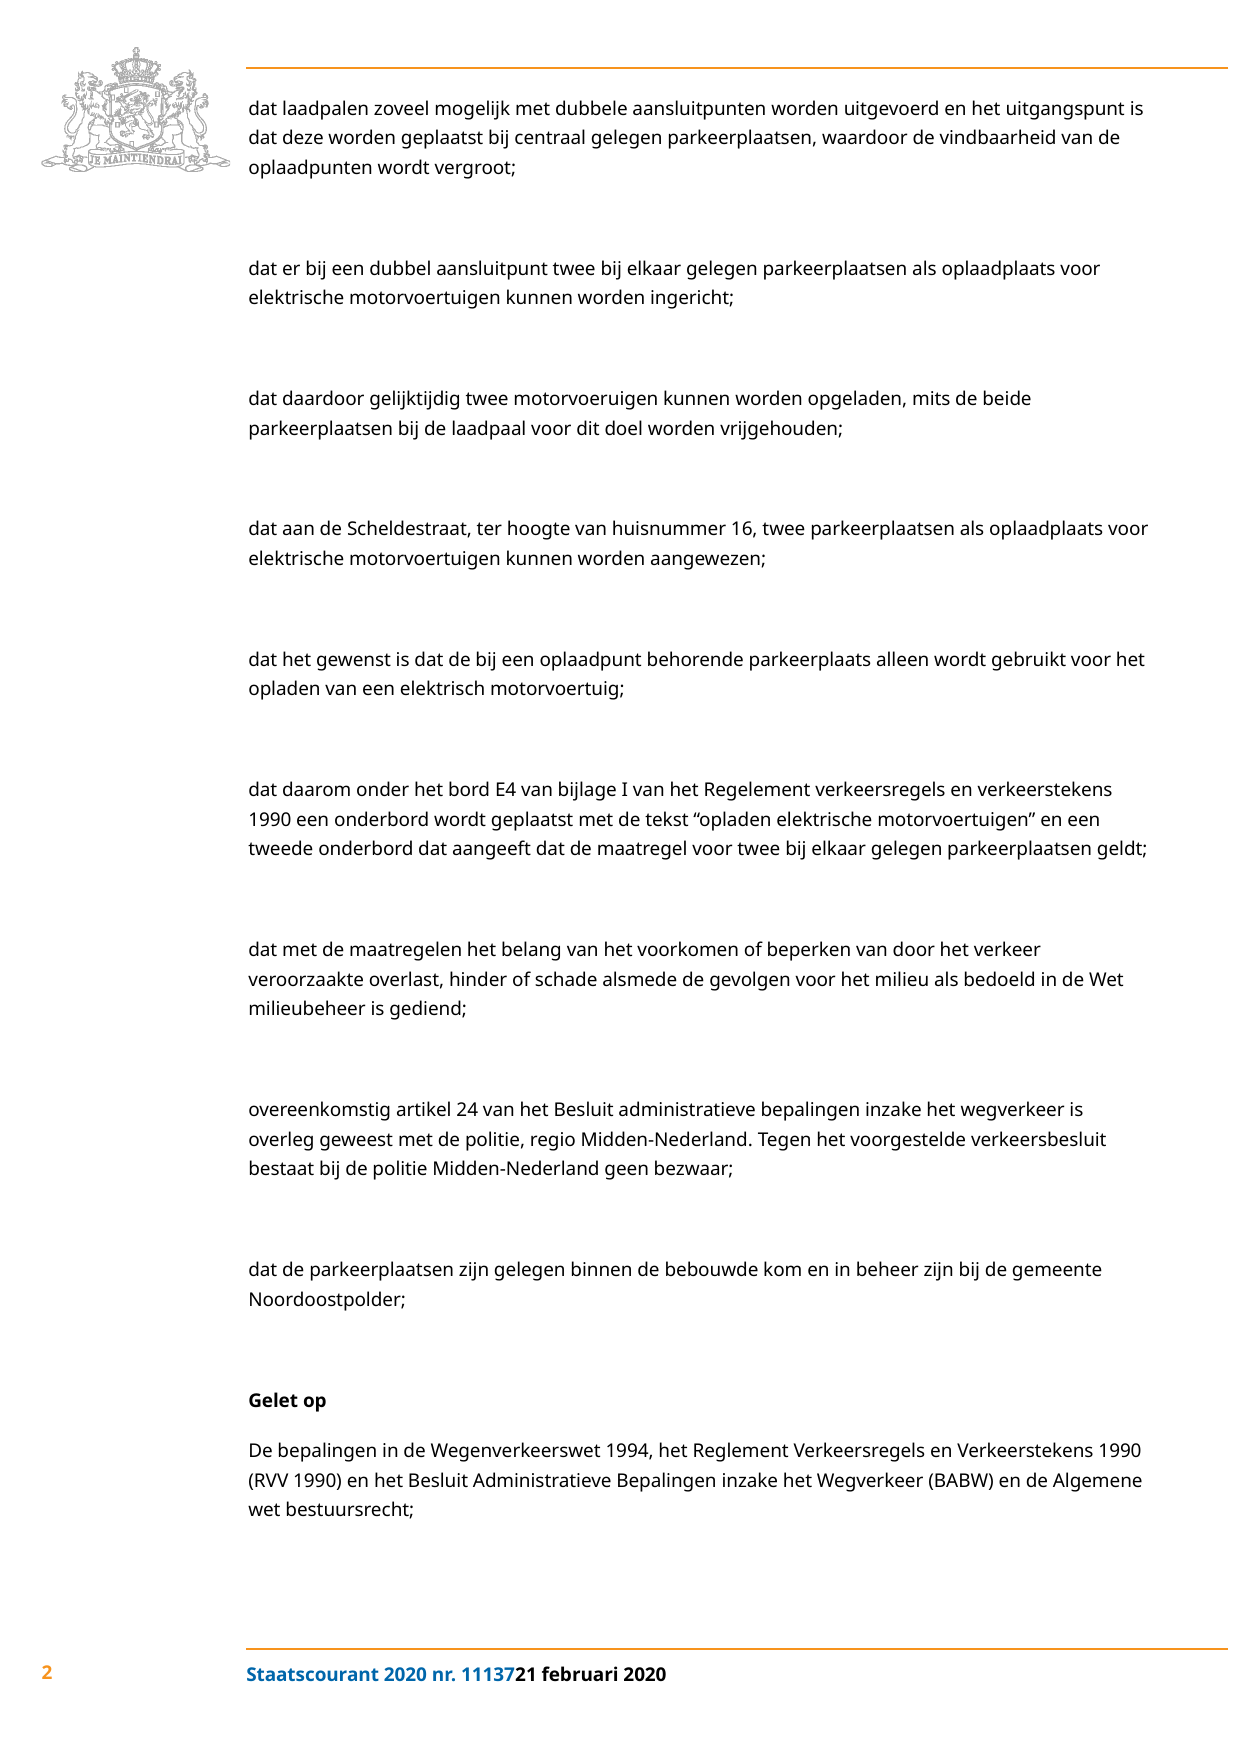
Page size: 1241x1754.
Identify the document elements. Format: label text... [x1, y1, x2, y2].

text De bepalingen in de Wegenverkeerswet 1994, het Reglement Verkeersregels en Verkeerstekens 1990 (RVV 1990) en het Besluit Administratieve Bepalingen inzake het Wegverkeer (BABW) en de Algemene wet bestuursrecht; [248, 1437, 1152, 1522]
text dat daarom onder het bord E4 van bijlage I van het Regelement verkeersregels en verkeerstekens 1990 een onderbord wordt geplaatst met de tekst “opladen elektrische motorvoertuigen” en een tweede onderbord dat aangeeft dat de maatregel voor twee bij elkaar gelegen parkeerplaatsen geldt; [248, 776, 1152, 861]
text dat laadpalen zoveel mogelijk met dubbele aansluitpunten worden uitgevoerd en het uitgangspunt is dat deze worden geplaatst bij centraal gelegen parkeerplaatsen, waardoor de vindbaarheid van de oplaadpunten wordt vergroot; [248, 95, 1152, 180]
text dat het gewenst is dat de bij een oplaadpunt behorende parkeerplaats alleen wordt gebruikt voor het opladen van een elektrisch motorvoertuig; [248, 646, 1152, 701]
picture [41, 47, 231, 172]
text dat er bij een dubbel aansluitpunt twee bij elkaar gelegen parkeerplaatsen als oplaadplaats voor elektrische motorvoertuigen kunnen worden ingericht; [248, 255, 1152, 310]
text dat aan de Scheldestraat, ter hoogte van huisnummer 16, twee parkeerplaatsen als oplaadplaats voor elektrische motorvoertuigen kunnen worden aangewezen; [248, 516, 1152, 571]
text Gelet op [248, 1387, 1152, 1413]
text dat de parkeerplaatsen zijn gelegen binnen de bebouwde kom en in beheer zijn bij de gemeente Noordoostpolder; [248, 1256, 1152, 1312]
text dat met de maatregelen het belang van het voorkomen of beperken van door het verkeer veroorzaakte overlast, hinder of schade alsmede de gevolgen voor het milieu als bedoeld in de Wet milieubeheer is gediend; [248, 936, 1152, 1021]
text dat daardoor gelijktijdig twee motorvoeruigen kunnen worden opgeladen, mits de beide parkeerplaatsen bij de laadpaal voor dit doel worden vrijgehouden; [248, 385, 1152, 441]
text overeenkomstig artikel 24 van het Besluit administratieve bepalingen inzake het wegverkeer is overleg geweest met de politie, regio Midden-Nederland. Tegen het voorgestelde verkeersbesluit bestaat bij de politie Midden-Nederland geen bezwaar; [248, 1096, 1152, 1181]
